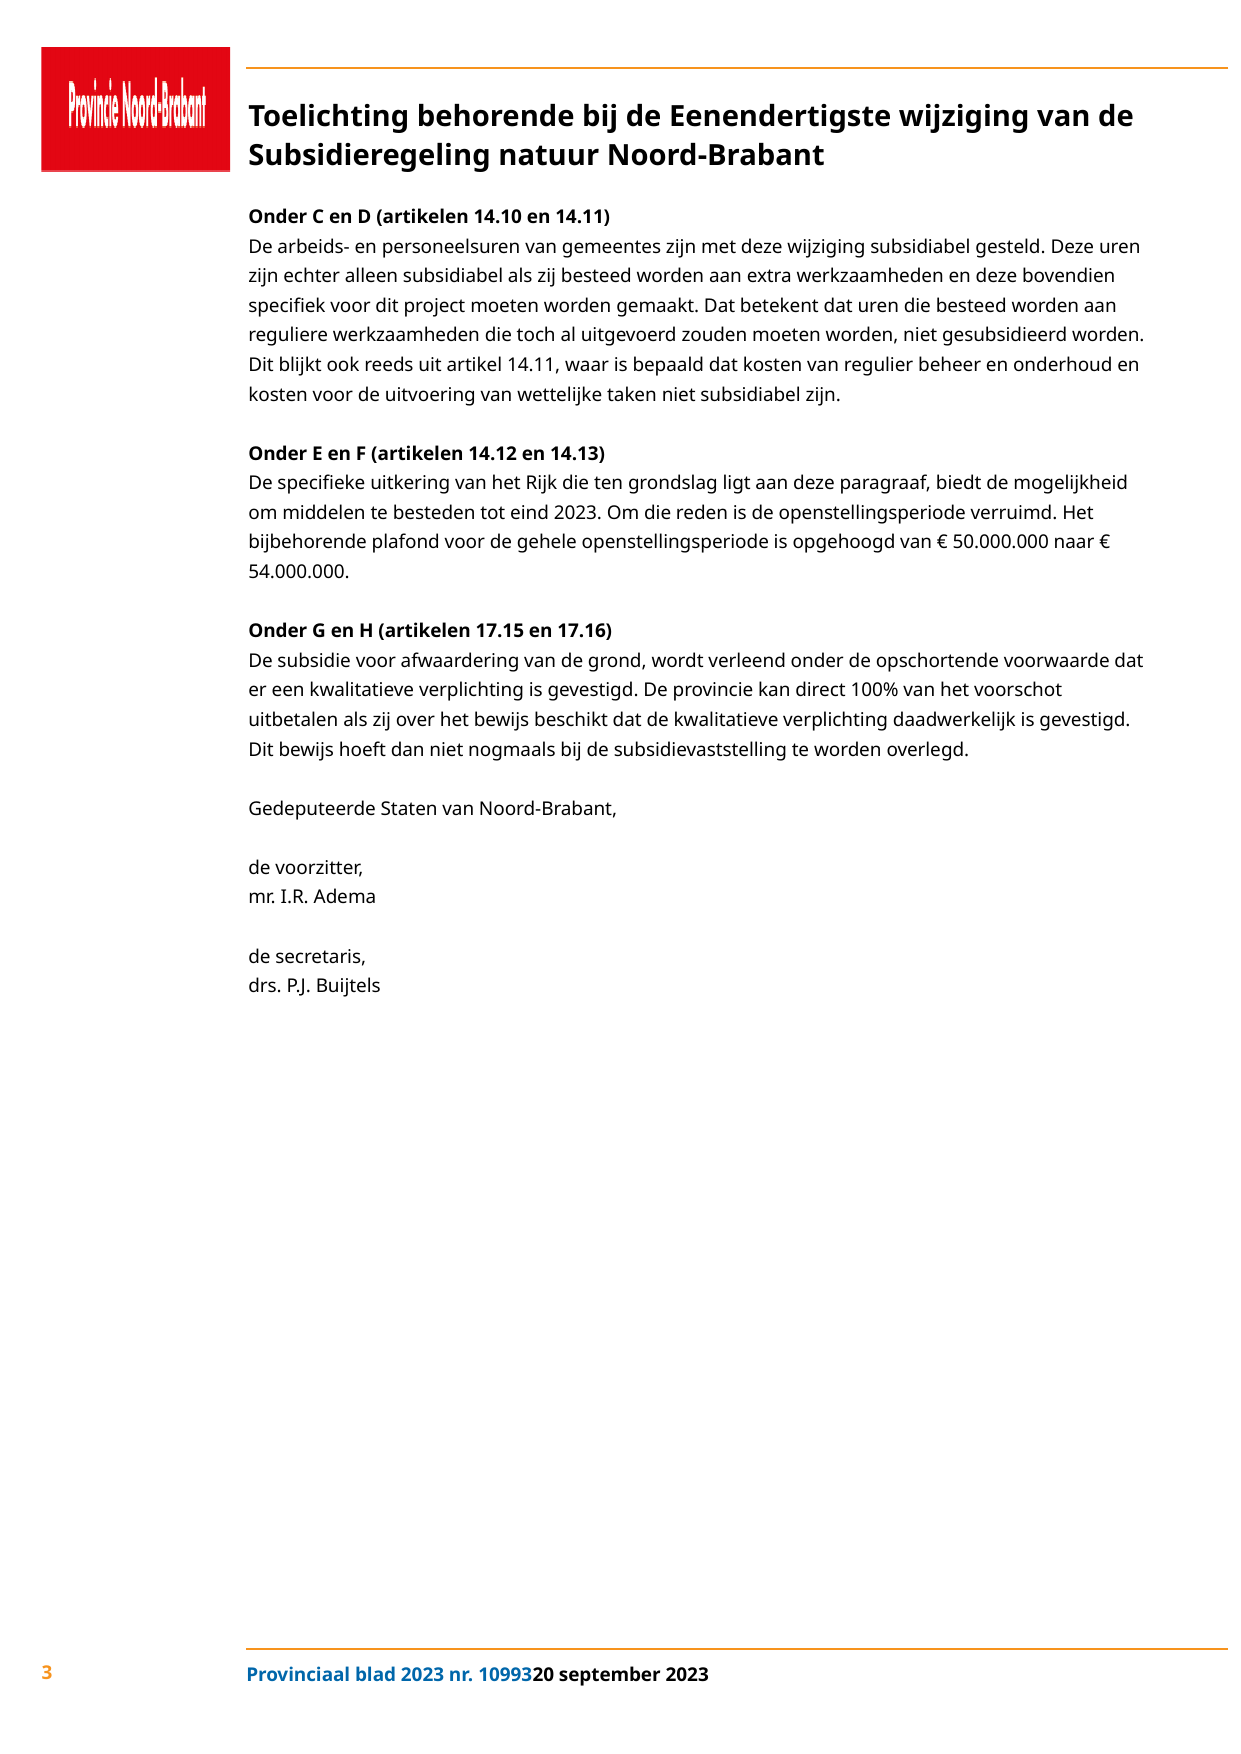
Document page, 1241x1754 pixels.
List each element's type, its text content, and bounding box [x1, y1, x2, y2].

text De specifieke uitkering van het Rijk die ten grondslag ligt aan deze paragraaf, biedt de mogelijkheid om middelen te besteden tot eind 2023. Om die reden is de openstellingsperiode verruimd. Het bijbehorende plafond voor de gehele openstellingsperiode is opgehoogd van € 50.000.000 naar € 54.000.000. [248, 469, 1152, 584]
text De arbeids- en personeelsuren van gemeentes zijn met deze wijziging subsidiabel gesteld. Deze uren zijn echter alleen subsidiabel als zij besteed worden aan extra werkzaamheden en deze bovendien specifiek voor dit project moeten worden gemaakt. Dat betekent dat uren die besteed worden aan reguliere werkzaamheden die toch al uitgevoerd zouden moeten worden, niet gesubsidieerd worden. Dit blijkt ook reeds uit artikel 14.11, waar is bepaald dat kosten van regulier beheer en onderhoud en kosten voor de uitvoering van wettelijke taken niet subsidiabel zijn. [248, 233, 1152, 407]
text De subsidie voor afwaardering van de grond, wordt verleend onder de opschortende voorwaarde dat er een kwalitatieve verplichting is gevestigd. De provincie kan direct 100% van het voorschot uitbetalen als zij over het bewijs beschikt dat de kwalitatieve verplichting daadwerkelijk is gevestigd. Dit bewijs hoeft dan niet nogmaals bij de subsidievaststelling te worden overlegd. [248, 647, 1152, 762]
text Onder C en D (artikelen 14.10 en 14.11) [248, 203, 1152, 229]
text mr. I.R. Adema [248, 884, 1152, 909]
text Onder E en F (artikelen 14.12 en 14.13) [248, 440, 1152, 466]
picture [41, 47, 231, 172]
text Onder G en H (artikelen 17.15 en 17.16) [248, 617, 1152, 643]
text Toelichting behorende bij de Eenendertigste wijziging van de Subsidieregeling natuur Noord-Brabant [248, 95, 1152, 174]
text Gedeputeerde Staten van Noord-Brabant, [248, 795, 1152, 821]
text de secretaris, [248, 943, 1152, 969]
text drs. P.J. Buijtels [248, 972, 1152, 998]
text de voorzitter, [248, 854, 1152, 880]
